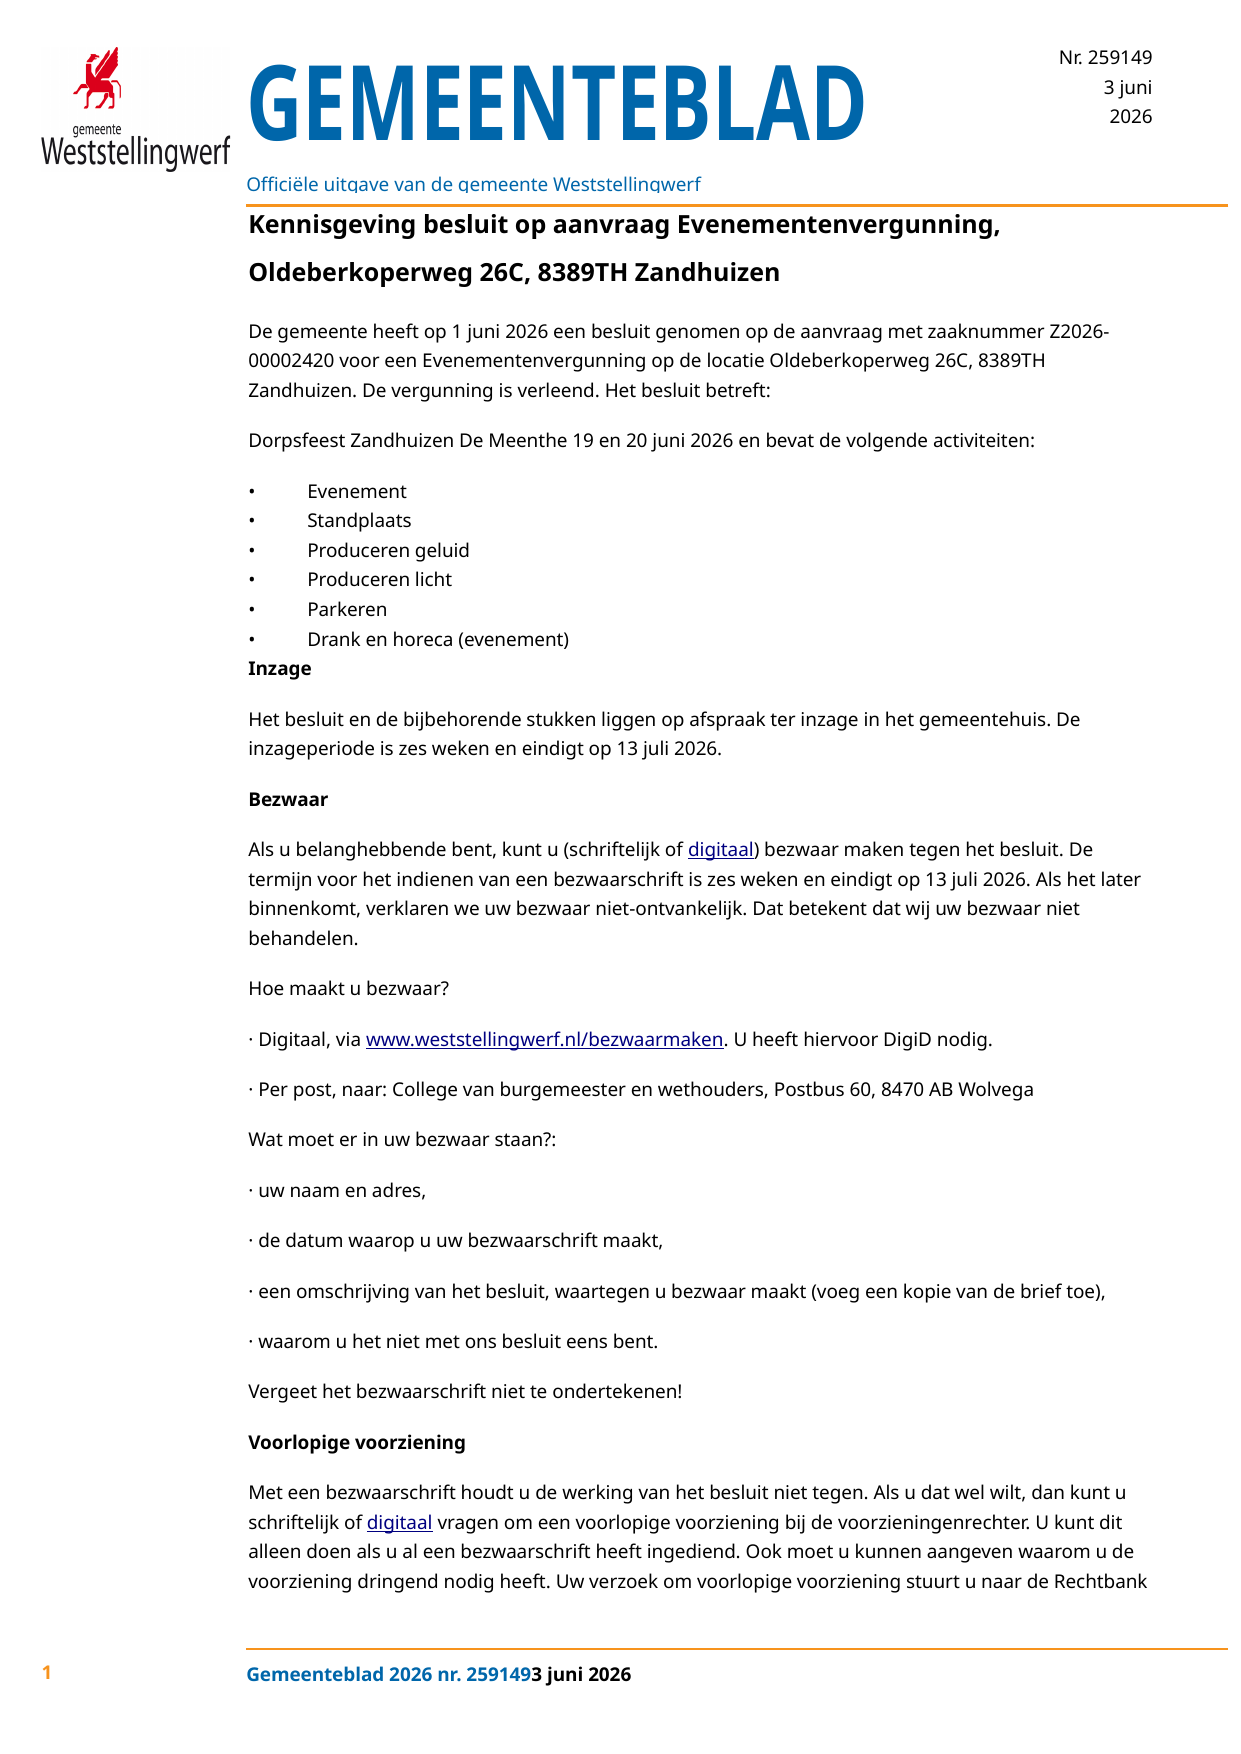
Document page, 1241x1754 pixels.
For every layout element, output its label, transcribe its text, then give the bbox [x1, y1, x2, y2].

text · Digitaal, via www.weststellingwerf.nl/bezwaarmaken. U heeft hiervoor DigiD nodig. [248, 1026, 1152, 1052]
list Produceren geluid [248, 537, 1152, 563]
text Het besluit en de bijbehorende stukken liggen op afspraak ter inzage in het gemeentehuis. De inzageperiode is zes weken en eindigt op 13 juli 2026. [248, 706, 1152, 761]
text · een omschrijving van het besluit, waartegen u bezwaar maakt (voeg een kopie van de brief toe), [248, 1278, 1152, 1304]
list Evenement [248, 478, 1152, 504]
text Vergeet het bezwaarschrift niet te ondertekenen! [248, 1379, 1152, 1404]
list Produceren licht [248, 567, 1152, 592]
text De gemeente heeft op 1 juni 2026 een besluit genomen op de aanvraag met zaaknummer Z2026-00002420 voor een Evenementenvergunning op de locatie Oldeberkoperweg 26C, 8389TH Zandhuizen. De vergunning is verleend. Het besluit betreft: [248, 318, 1152, 403]
text Voorlopige voorziening [248, 1429, 1152, 1455]
list Drank en horeca (evenement) [248, 626, 1152, 652]
text Als u belanghebbende bent, kunt u (schriftelijk of digitaal) bezwaar maken tegen het besluit. De termijn voor het indienen van een bezwaarschrift is zes weken en eindigt op 13 juli 2026. Als het later binnenkomt, verklaren we uw bezwaar niet-ontvankelijk. Dat betekent dat wij uw bezwaar niet behandelen. [248, 836, 1152, 951]
text · de datum waarop u uw bezwaarschrift maakt, [248, 1227, 1152, 1253]
text · uw naam en adres, [248, 1177, 1152, 1203]
text Kennisgeving besluit op aanvraag Evenementenvergunning, Oldeberkoperweg 26C, 8389TH Zandhuizen [248, 207, 1152, 288]
text Wat moet er in uw bezwaar staan?: [248, 1127, 1152, 1152]
text · Per post, naar: College van burgemeester en wethouders, Postbus 60, 8470 AB Wolvega [248, 1076, 1152, 1102]
list Parkeren [248, 596, 1152, 622]
list Standplaats [248, 507, 1152, 533]
text Met een bezwaarschrift houdt u de werking van het besluit niet tegen. Als u dat wel wilt, dan kunt u schriftelijk of digitaal vragen om een voorlopige voorziening bij de voorzieningenrechter. U kunt dit alleen doen als u al een bezwaarschrift heeft ingediend. Ook moet u kunnen aangeven waarom u de voorziening dringend nodig heeft. Uw verzoek om voorlopige voorziening stuurt u naar de Rechtbank [248, 1479, 1152, 1594]
text Hoe maakt u bezwaar? [248, 975, 1152, 1001]
picture [41, 47, 231, 172]
text Bezwaar [248, 786, 1152, 812]
text Inzage [248, 655, 1152, 681]
text · waarom u het niet met ons besluit eens bent. [248, 1328, 1152, 1354]
text Dorpsfeest Zandhuizen De Meenthe 19 en 20 juni 2026 en bevat de volgende activiteiten: [248, 427, 1152, 453]
